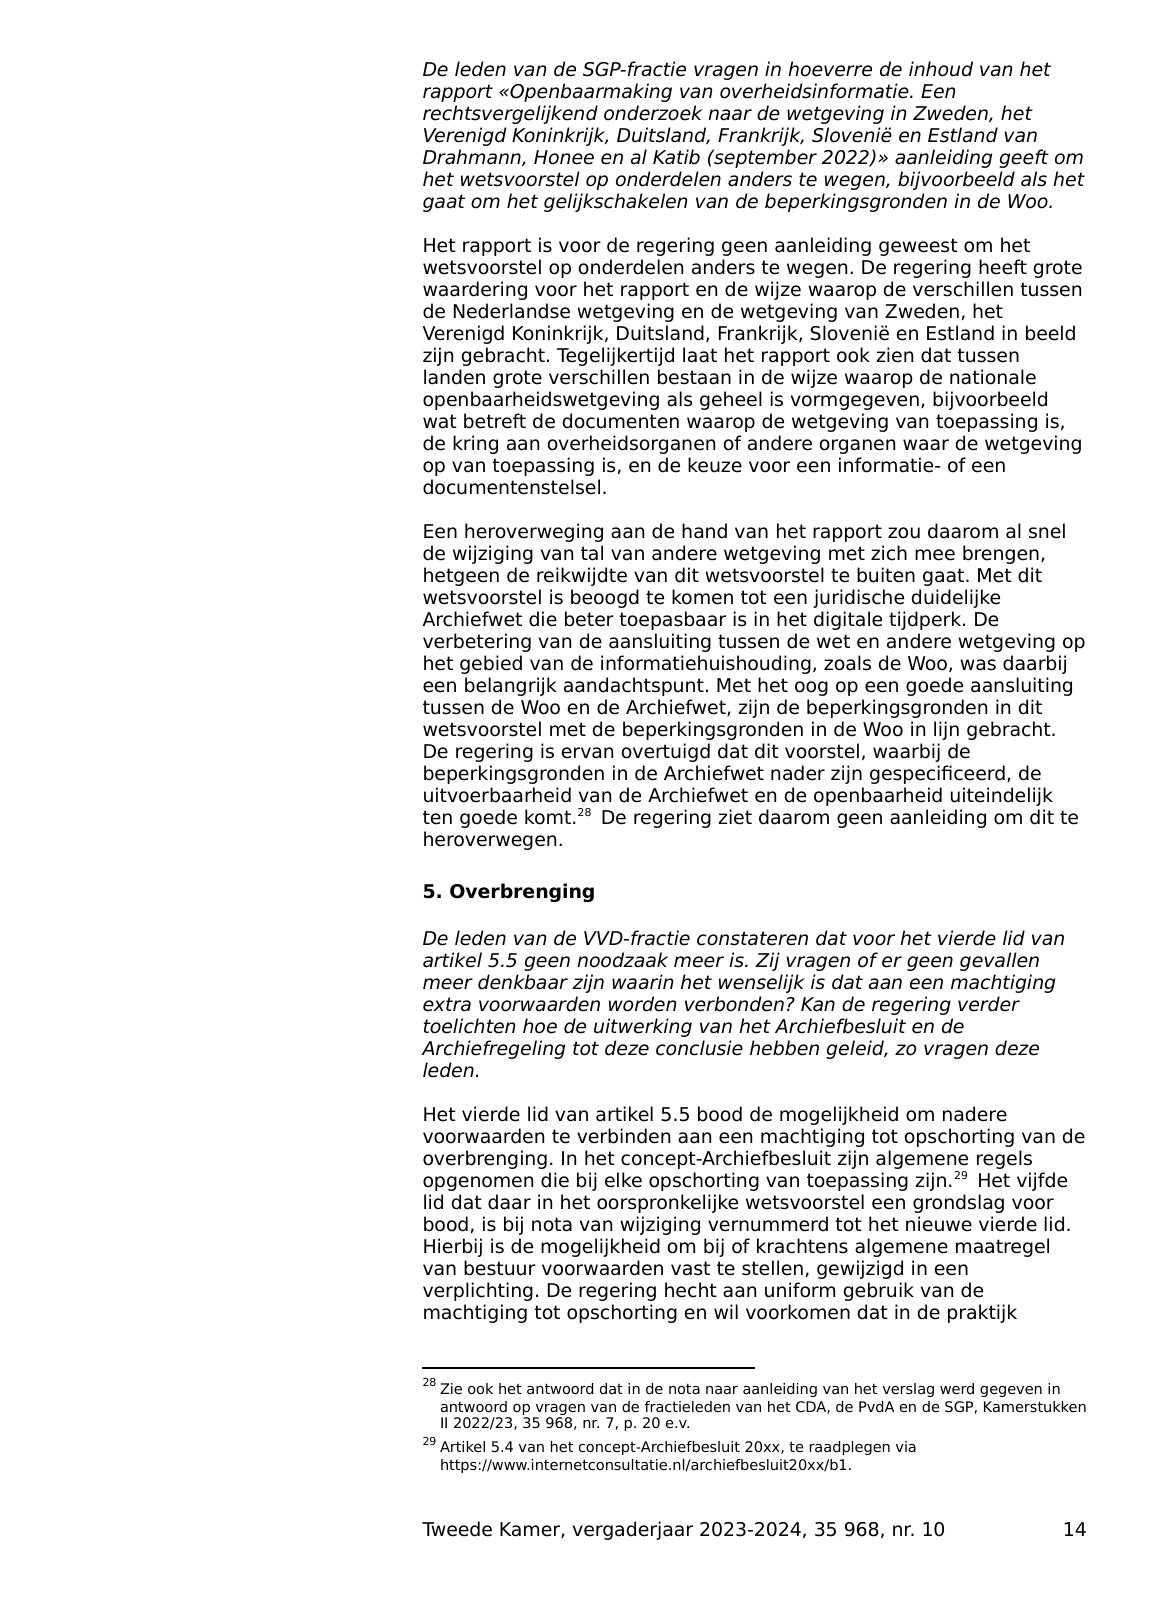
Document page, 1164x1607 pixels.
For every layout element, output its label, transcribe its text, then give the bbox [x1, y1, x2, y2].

text Een heroverweging aan de hand van het rapport zou daarom al snel de wijziging van tal van andere wetgeving met zich mee brengen, hetgeen de reikwijdte van dit wetsvoorstel te buiten gaat. Met dit wetsvoorstel is beoogd te komen tot een juridische duidelijke Archiefwet die beter toepasbaar is in het digitale tijdperk. De verbetering van de aansluiting tussen de wet en andere wetgeving op het gebied van de informatiehuishouding, zoals de Woo, was daarbij een belangrijk aandachtspunt. Met het oog op een goede aansluiting tussen de Woo en de Archiefwet, zijn de beperkingsgronden in dit wetsvoorstel met de beperkingsgronden in de Woo in lijn gebracht. De regering is ervan overtuigd dat dit voorstel, waarbij de beperkingsgronden in de Archiefwet nader zijn gespecificeerd, de uitvoerbaarheid van de Archiefwet en de openbaarheid uiteindelijk ten goede komt. De regering ziet daarom geen aanleiding om dit te heroverwegen. [422, 521, 1087, 851]
text De leden van de VVD-fractie constateren dat voor het vierde lid van artikel 5.5 geen noodzaak meer is. Zij vragen of er geen gevallen meer denkbaar zijn waarin het wenselijk is dat aan een machtiging extra voorwaarden worden verbonden? Kan de regering verder toelichten hoe de uitwerking van het Archiefbesluit en de Archiefregeling tot deze conclusie hebben geleid, zo vragen deze leden. [422, 928, 1087, 1082]
text Zie ook het antwoord dat in de nota naar aanleiding van het verslag werd gegeven in antwoord op vragen van de fractieleden van het CDA, de PvdA en de SGP, Kamerstukken II 2022/23, 35 968, nr. 7, p. 20 e.v. [422, 1377, 1087, 1432]
text Het vierde lid van artikel 5.5 bood de mogelijkheid om nadere voorwaarden te verbinden aan een machtiging tot opschorting van de overbrenging. In het concept-Archiefbesluit zijn algemene regels opgenomen die bij elke opschorting van toepassing zijn. Het vijfde lid dat daar in het oorspronkelijke wetsvoorstel een grondslag voor bood, is bij nota van wijziging vernummerd tot het nieuwe vierde lid. Hierbij is de mogelijkheid om bij of krachtens algemene maatregel van bestuur voorwaarden vast te stellen, gewijzigd in een verplichting. De regering hecht aan uniform gebruik van de machtiging tot opschorting en wil voorkomen dat in de praktijk [422, 1104, 1087, 1323]
text Artikel 5.4 van het concept-Archiefbesluit 20xx, te raadplegen via https://www.internetconsultatie.nl/archiefbesluit20xx/b1. [422, 1435, 1087, 1474]
text Het rapport is voor de regering geen aanleiding geweest om het wetsvoorstel op onderdelen anders te wegen. De regering heeft grote waardering voor het rapport en de wijze waarop de verschillen tussen de Nederlandse wetgeving en de wetgeving van Zweden, het Verenigd Koninkrijk, Duitsland, Frankrijk, Slovenië en Estland in beeld zijn gebracht. Tegelijkertijd laat het rapport ook zien dat tussen landen grote verschillen bestaan in de wijze waarop de nationale openbaarheidswetgeving als geheel is vormgegeven, bijvoorbeeld wat betreft de documenten waarop de wetgeving van toepassing is, de kring aan overheidsorganen of andere organen waar de wetgeving op van toepassing is, en de keuze voor een informatie- of een documentenstelsel. [422, 235, 1087, 499]
text De leden van de SGP-fractie vragen in hoeverre de inhoud van het rapport «Openbaarmaking van overheidsinformatie. Een rechtsvergelijkend onderzoek naar de wetgeving in Zweden, het Verenigd Koninkrijk, Duitsland, Frankrijk, Slovenië en Estland van Drahmann, Honee en al Katib (september 2022)» aanleiding geeft om het wetsvoorstel op onderdelen anders te wegen, bijvoorbeeld als het gaat om het gelijkschakelen van de beperkingsgronden in de Woo. [422, 59, 1087, 213]
subtitle 5. Overbrenging [422, 881, 1087, 903]
